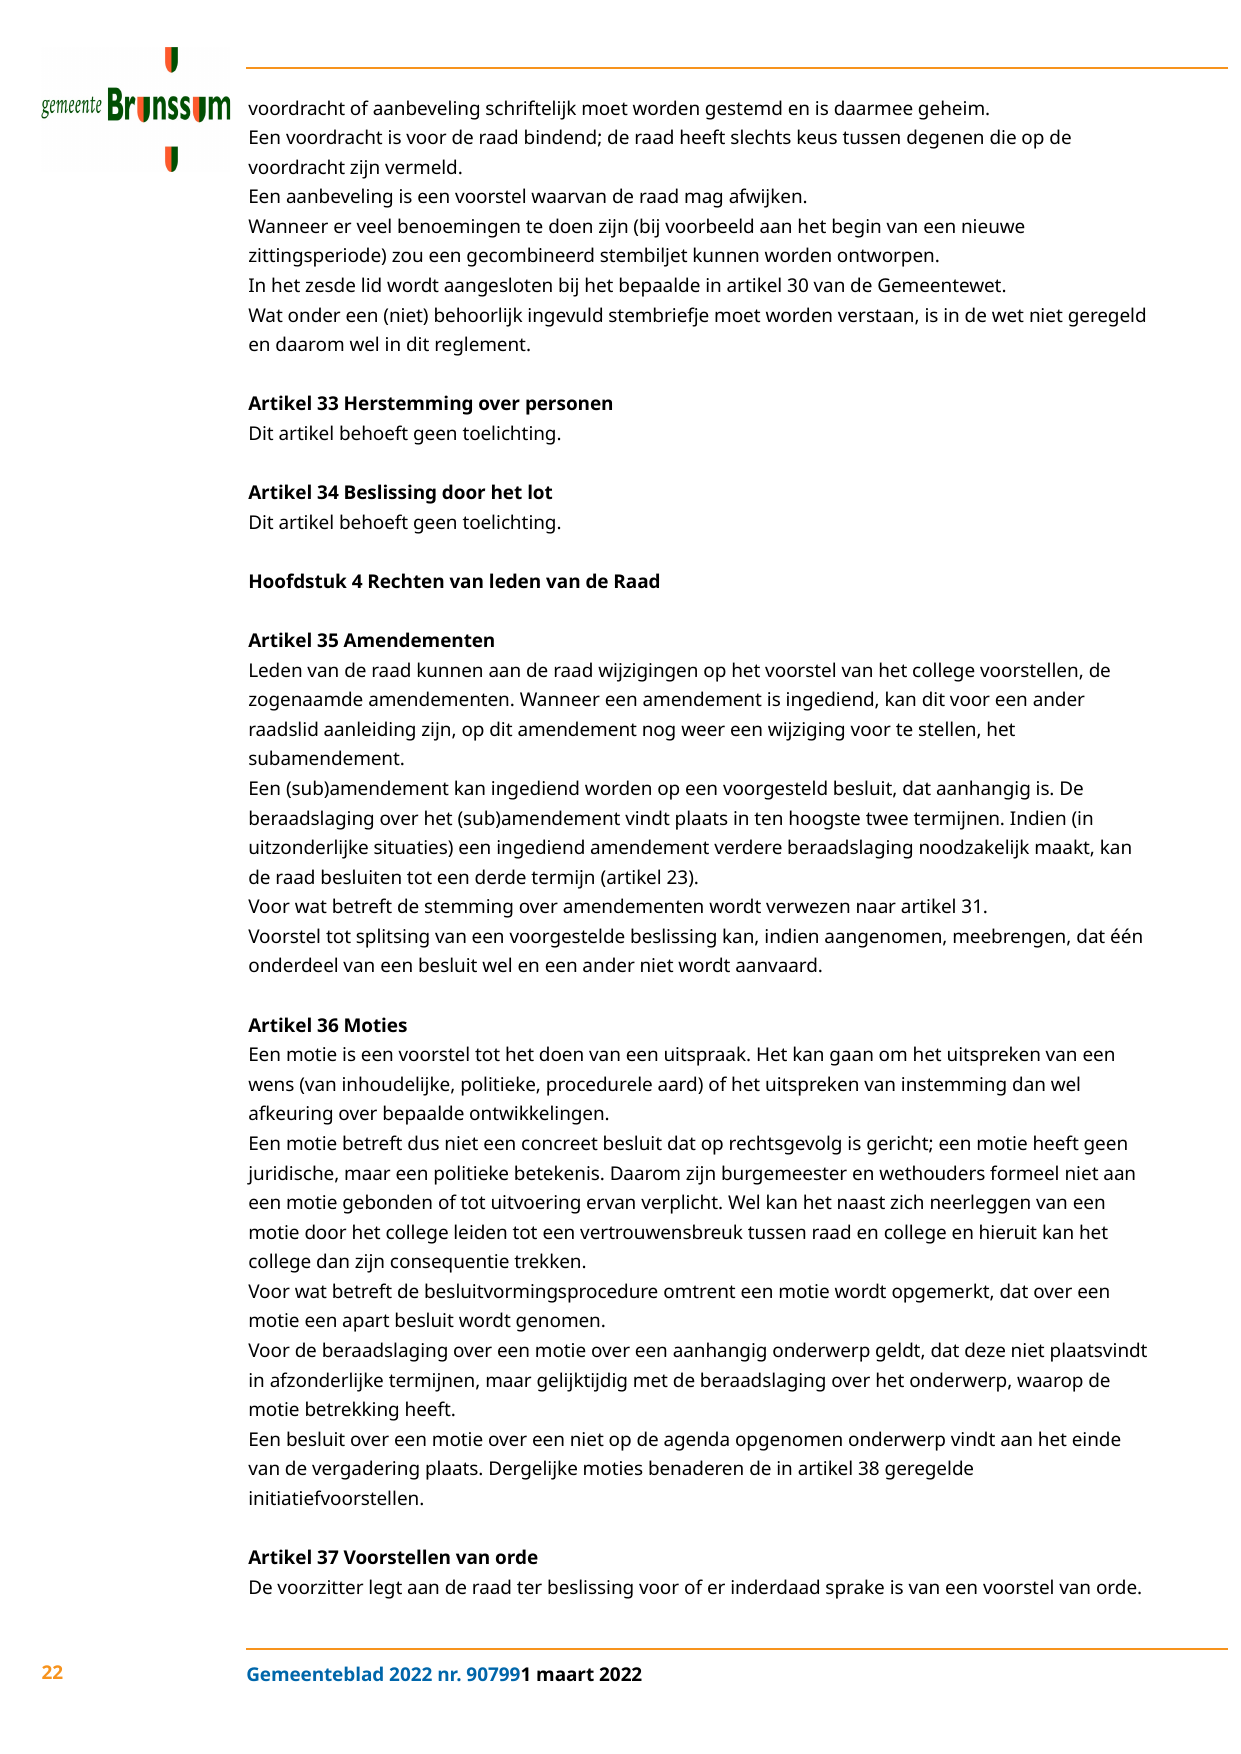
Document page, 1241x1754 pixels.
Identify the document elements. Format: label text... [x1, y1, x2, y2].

text Artikel 34 Beslissing door het lot [248, 479, 1152, 505]
text Voor wat betreft de besluitvormingsprocedure omtrent een motie wordt opgemerkt, dat over een motie een apart besluit wordt genomen. [248, 1278, 1152, 1333]
text Wat onder een (niet) behoorlijk ingevuld stembriefje moet worden verstaan, is in de wet niet geregeld en daarom wel in dit reglement. [248, 302, 1152, 357]
text Een aanbeveling is een voorstel waarvan de raad mag afwijken. [248, 183, 1152, 209]
text Een motie betreft dus niet een concreet besluit dat op rechtsgevolg is gericht; een motie heeft geen juridische, maar een politieke betekenis. Daarom zijn burgemeester en wethouders formeel niet aan een motie gebonden of tot uitvoering ervan verplicht. Wel kan het naast zich neerleggen van een motie door het college leiden tot een vertrouwensbreuk tussen raad en college en hieruit kan het college dan zijn consequentie trekken. [248, 1130, 1152, 1274]
text Artikel 37 Voorstellen van orde [248, 1544, 1152, 1570]
text Dit artikel behoeft geen toelichting. [248, 420, 1152, 446]
text Leden van de raad kunnen aan de raad wijzigingen op het voorstel van het college voorstellen, de zogenaamde amendementen. Wanneer een amendement is ingediend, kan dit voor een ander raadslid aanleiding zijn, op dit amendement nog weer een wijziging voor te stellen, het subamendement. [248, 657, 1152, 771]
text Voor wat betreft de stemming over amendementen wordt verwezen naar artikel 31. [248, 893, 1152, 919]
text Een besluit over een motie over een niet op de agenda opgenomen onderwerp vindt aan het einde van de vergadering plaats. Dergelijke moties benaderen de in artikel 38 geregelde initiatiefvoorstellen. [248, 1426, 1152, 1511]
text Voor de beraadslaging over een motie over een aanhangig onderwerp geldt, dat deze niet plaatsvindt in afzonderlijke termijnen, maar gelijktijdig met de beraadslaging over het onderwerp, waarop de motie betrekking heeft. [248, 1337, 1152, 1422]
text Artikel 33 Herstemming over personen [248, 391, 1152, 416]
picture [41, 47, 231, 172]
text De voorzitter legt aan de raad ter beslissing voor of er inderdaad sprake is van een voorstel van orde. [248, 1574, 1152, 1600]
text Hoofdstuk 4 Rechten van leden van de Raad [248, 568, 1152, 594]
text Artikel 35 Amendementen [248, 627, 1152, 653]
text Een motie is een voorstel tot het doen van een uitspraak. Het kan gaan om het uitspreken van een wens (van inhoudelijke, politieke, procedurele aard) of het uitspreken van instemming dan wel afkeuring over bepaalde ontwikkelingen. [248, 1041, 1152, 1126]
text Artikel 36 Moties [248, 1012, 1152, 1038]
text voordracht of aanbeveling schriftelijk moet worden gestemd en is daarmee geheim. [248, 95, 1152, 121]
text Een voordracht is voor de raad bindend; de raad heeft slechts keus tussen degenen die op de voordracht zijn vermeld. [248, 124, 1152, 180]
text Dit artikel behoeft geen toelichting. [248, 509, 1152, 535]
text Voorstel tot splitsing van een voorgestelde beslissing kan, indien aangenomen, meebrengen, dat één onderdeel van een besluit wel en een ander niet wordt aanvaard. [248, 923, 1152, 978]
text Een (sub)amendement kan ingediend worden op een voorgesteld besluit, dat aanhangig is. De beraadslaging over het (sub)amendement vindt plaats in ten hoogste twee termijnen. Indien (in uitzonderlijke situaties) een ingediend amendement verdere beraadslaging noodzakelijk maakt, kan de raad besluiten tot een derde termijn (artikel 23). [248, 775, 1152, 890]
text Wanneer er veel benoemingen te doen zijn (bij voorbeeld aan het begin van een nieuwe zittingsperiode) zou een gecombineerd stembiljet kunnen worden ontworpen. [248, 213, 1152, 268]
text In het zesde lid wordt aangesloten bij het bepaalde in artikel 30 van de Gemeentewet. [248, 272, 1152, 298]
